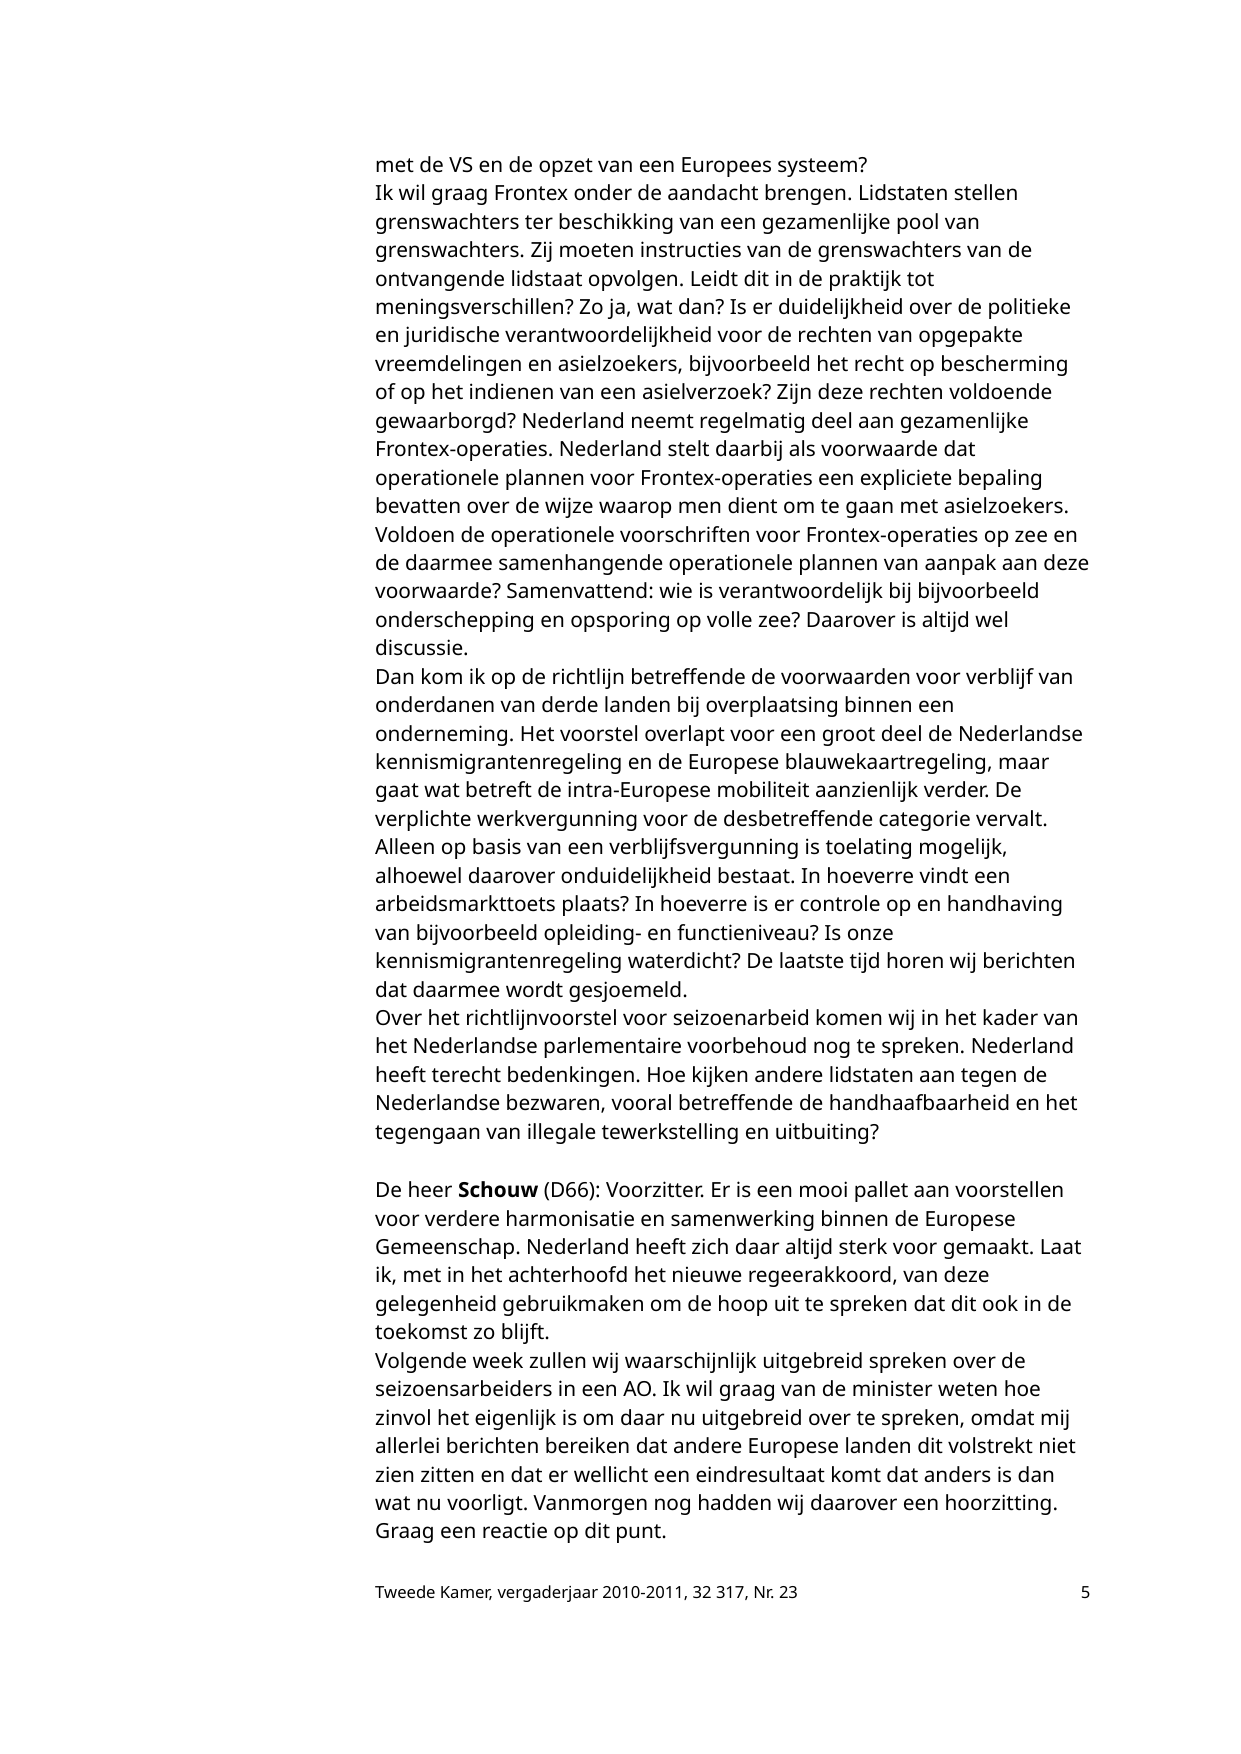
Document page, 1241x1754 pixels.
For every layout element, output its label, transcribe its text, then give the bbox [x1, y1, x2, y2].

text Ik wil graag Frontex onder de aandacht brengen. Lidstaten stellen grenswachters ter beschikking van een gezamenlijke pool van grenswachters. Zij moeten instructies van de grenswachters van de ontvangende lidstaat opvolgen. Leidt dit in de praktijk tot meningsverschillen? Zo ja, wat dan? Is er duidelijkheid over de politieke en juridische verantwoordelijkheid voor de rechten van opgepakte vreemdelingen en asielzoekers, bijvoorbeeld het recht op bescherming of op het indienen van een asielverzoek? Zijn deze rechten voldoende gewaarborgd? Nederland neemt regelmatig deel aan gezamenlijke Frontex-operaties. Nederland stelt daarbij als voorwaarde dat operationele plannen voor Frontex-operaties een expliciete bepaling bevatten over de wijze waarop men dient om te gaan met asielzoekers. Voldoen de operationele voorschriften voor Frontex-operaties op zee en de daarmee samenhangende operationele plannen van aanpak aan deze voorwaarde? Samenvattend: wie is verantwoordelijk bij bijvoorbeeld onderschepping en opsporing op volle zee? Daarover is altijd wel discussie. [375, 178, 1090, 662]
text met de VS en de opzet van een Europees systeem? [375, 150, 1090, 178]
text Volgende week zullen wij waarschijnlijk uitgebreid spreken over de seizoensarbeiders in een AO. Ik wil graag van de minister weten hoe zinvol het eigenlijk is om daar nu uitgebreid over te spreken, omdat mij allerlei berichten bereiken dat andere Europese landen dit volstrekt niet zien zitten en dat er wellicht een eindresultaat komt dat anders is dan wat nu voorligt. Vanmorgen nog hadden wij daarover een hoorzitting. Graag een reactie op dit punt. [375, 1346, 1090, 1545]
text Over het richtlijnvoorstel voor seizoenarbeid komen wij in het kader van het Nederlandse parlementaire voorbehoud nog te spreken. Nederland heeft terecht bedenkingen. Hoe kijken andere lidstaten aan tegen de Nederlandse bezwaren, vooral betreffende de handhaafbaarheid en het tegengaan van illegale tewerkstelling en uitbuiting? [375, 1003, 1090, 1145]
text De heer Schouw (D66): Voorzitter. Er is een mooi pallet aan voorstellen voor verdere harmonisatie en samenwerking binnen de Europese Gemeenschap. Nederland heeft zich daar altijd sterk voor gemaakt. Laat ik, met in het achterhoofd het nieuwe regeerakkoord, van deze gelegenheid gebruikmaken om de hoop uit te spreken dat dit ook in de toekomst zo blijft. [375, 1175, 1090, 1346]
text Dan kom ik op de richtlijn betreffende de voorwaarden voor verblijf van onderdanen van derde landen bij overplaatsing binnen een onderneming. Het voorstel overlapt voor een groot deel de Nederlandse kennismigrantenregeling en de Europese blauwekaartregeling, maar gaat wat betreft de intra-Europese mobiliteit aanzienlijk verder. De verplichte werkvergunning voor de desbetreffende categorie vervalt. Alleen op basis van een verblijfsvergunning is toelating mogelijk, alhoewel daarover onduidelijkheid bestaat. In hoeverre vindt een arbeidsmarkttoets plaats? In hoeverre is er controle op en handhaving van bijvoorbeeld opleiding- en functieniveau? Is onze kennismigrantenregeling waterdicht? De laatste tijd horen wij berichten dat daarmee wordt gesjoemeld. [375, 662, 1090, 1003]
